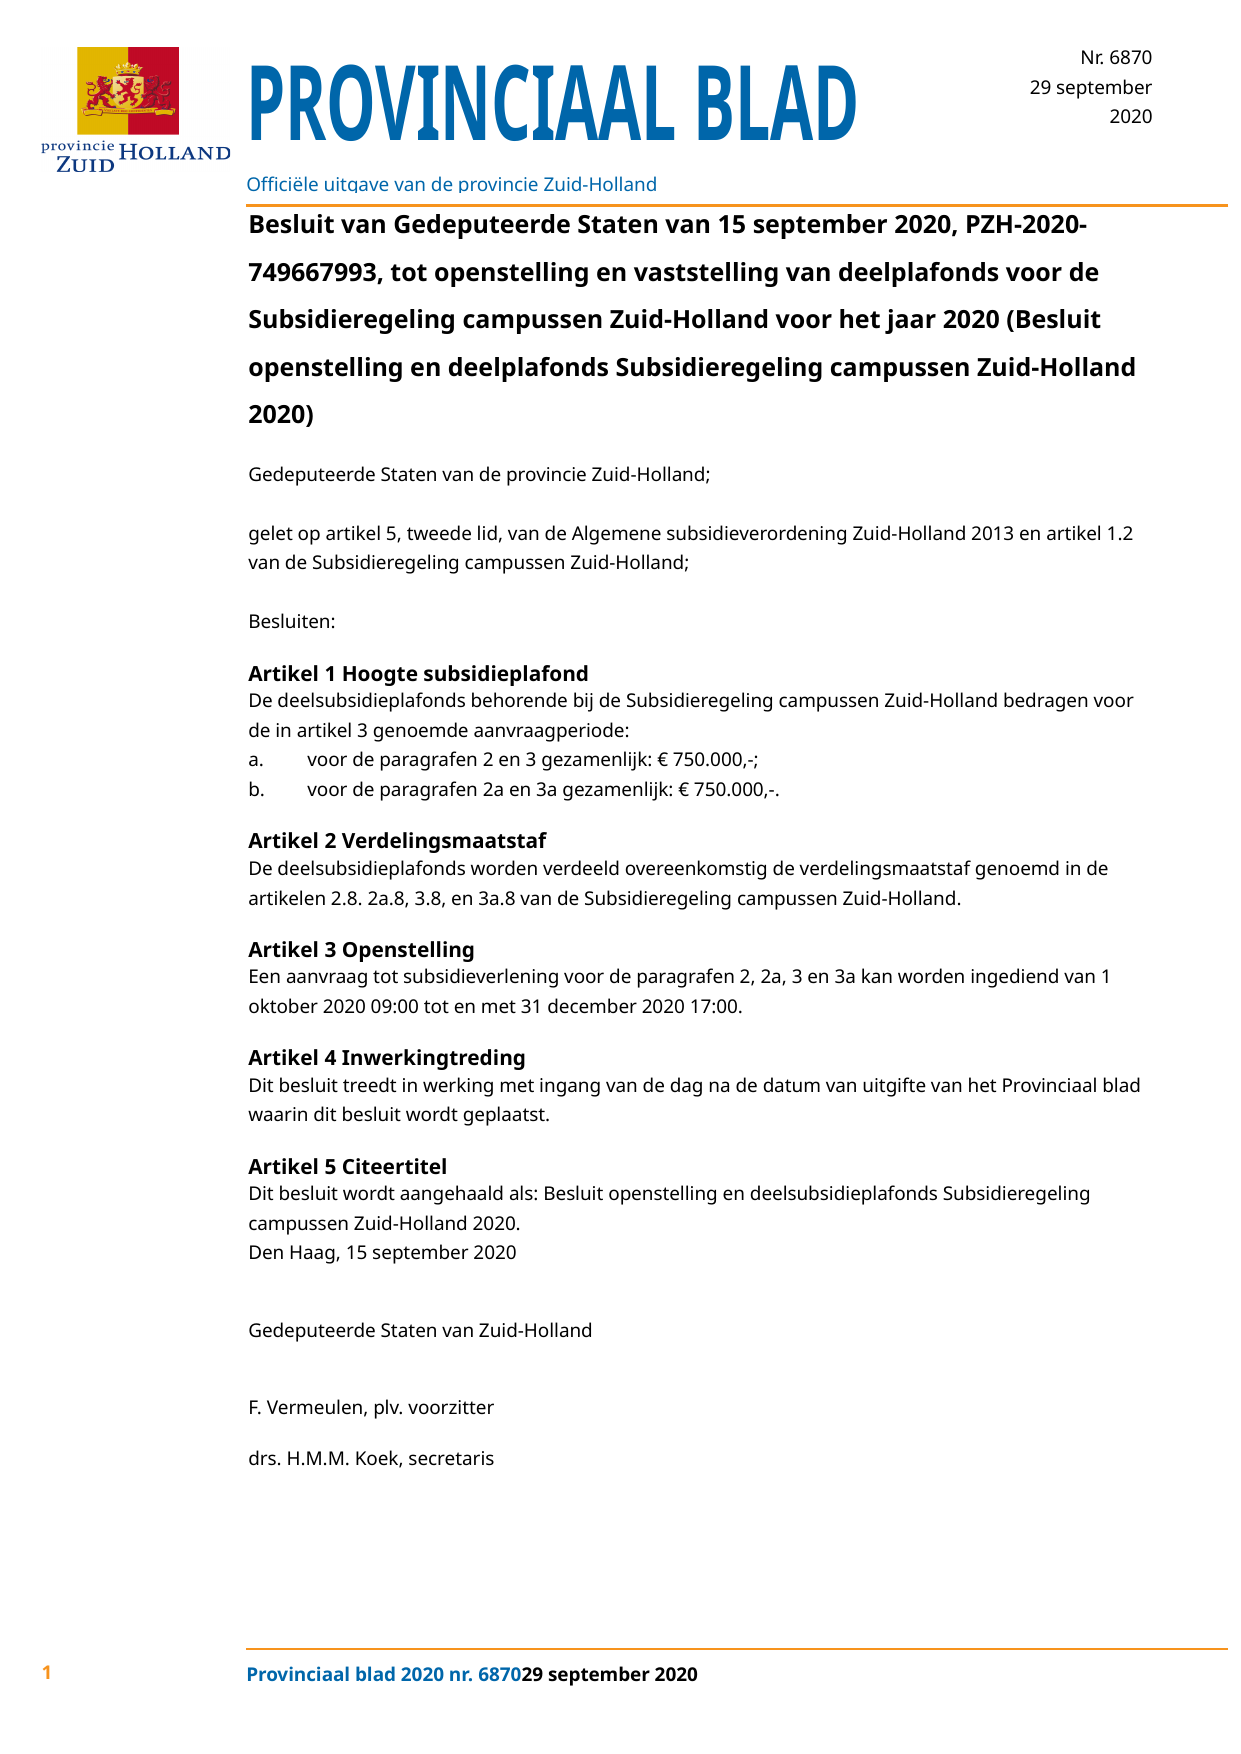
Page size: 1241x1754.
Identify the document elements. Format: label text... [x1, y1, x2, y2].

text drs. H.M.M. Koek, secretaris [248, 1445, 1152, 1471]
text Een aanvraag tot subsidieverlening voor de paragrafen 2, 2a, 3 en 3a kan worden ingediend van 1 oktober 2020 09:00 tot en met 31 december 2020 17:00. [248, 963, 1152, 1019]
text Artikel 5 Citeertitel [248, 1152, 1152, 1180]
picture [41, 47, 231, 172]
text Besluiten: [248, 609, 1152, 634]
text Artikel 3 Openstelling [248, 935, 1152, 963]
text De deelsubsidieplafonds worden verdeeld overeenkomstig de verdelingsmaatstaf genoemd in de artikelen 2.8. 2a.8, 3.8, en 3a.8 van de Subsidieregeling campussen Zuid-Holland. [248, 855, 1152, 910]
text Dit besluit wordt aangehaald als: Besluit openstelling en deelsubsidieplafonds Subsidieregeling campussen Zuid-Holland 2020. [248, 1180, 1152, 1236]
text gelet op artikel 5, tweede lid, van de Algemene subsidieverordening Zuid-Holland 2013 en artikel 1.2 van de Subsidieregeling campussen Zuid-Holland; [248, 520, 1152, 575]
text Artikel 1 Hoogte subsidieplafond [248, 659, 1152, 687]
text F. Vermeulen, plv. voorzitter [248, 1394, 1152, 1420]
text Artikel 4 Inwerkingtreding [248, 1043, 1152, 1072]
list voor de paragrafen 2a en 3a gezamenlijk: € 750.000,-. [248, 776, 1152, 802]
text Artikel 2 Verdelingsmaatstaf [248, 827, 1152, 855]
text Dit besluit treedt in werking met ingang van de dag na de datum van uitgifte van het Provinciaal blad waarin dit besluit wordt geplaatst. [248, 1072, 1152, 1127]
text Gedeputeerde Staten van de provincie Zuid-Holland; [248, 461, 1152, 486]
text Den Haag, 15 september 2020 [248, 1239, 1152, 1265]
text Gedeputeerde Staten van Zuid-Holland [248, 1317, 1152, 1342]
list voor de paragrafen 2 en 3 gezamenlijk: € 750.000,-; [248, 747, 1152, 772]
text Besluit van Gedeputeerde Staten van 15 september 2020, PZH-2020-749667993, tot openstelling en vaststelling van deelplafonds voor de Subsidieregeling campussen Zuid-Holland voor het jaar 2020 (Besluit openstelling en deelplafonds Subsidieregeling campussen Zuid-Holland 2020) [248, 207, 1152, 431]
text De deelsubsidieplafonds behorende bij de Subsidieregeling campussen Zuid-Holland bedragen voor de in artikel 3 genoemde aanvraagperiode: [248, 687, 1152, 743]
